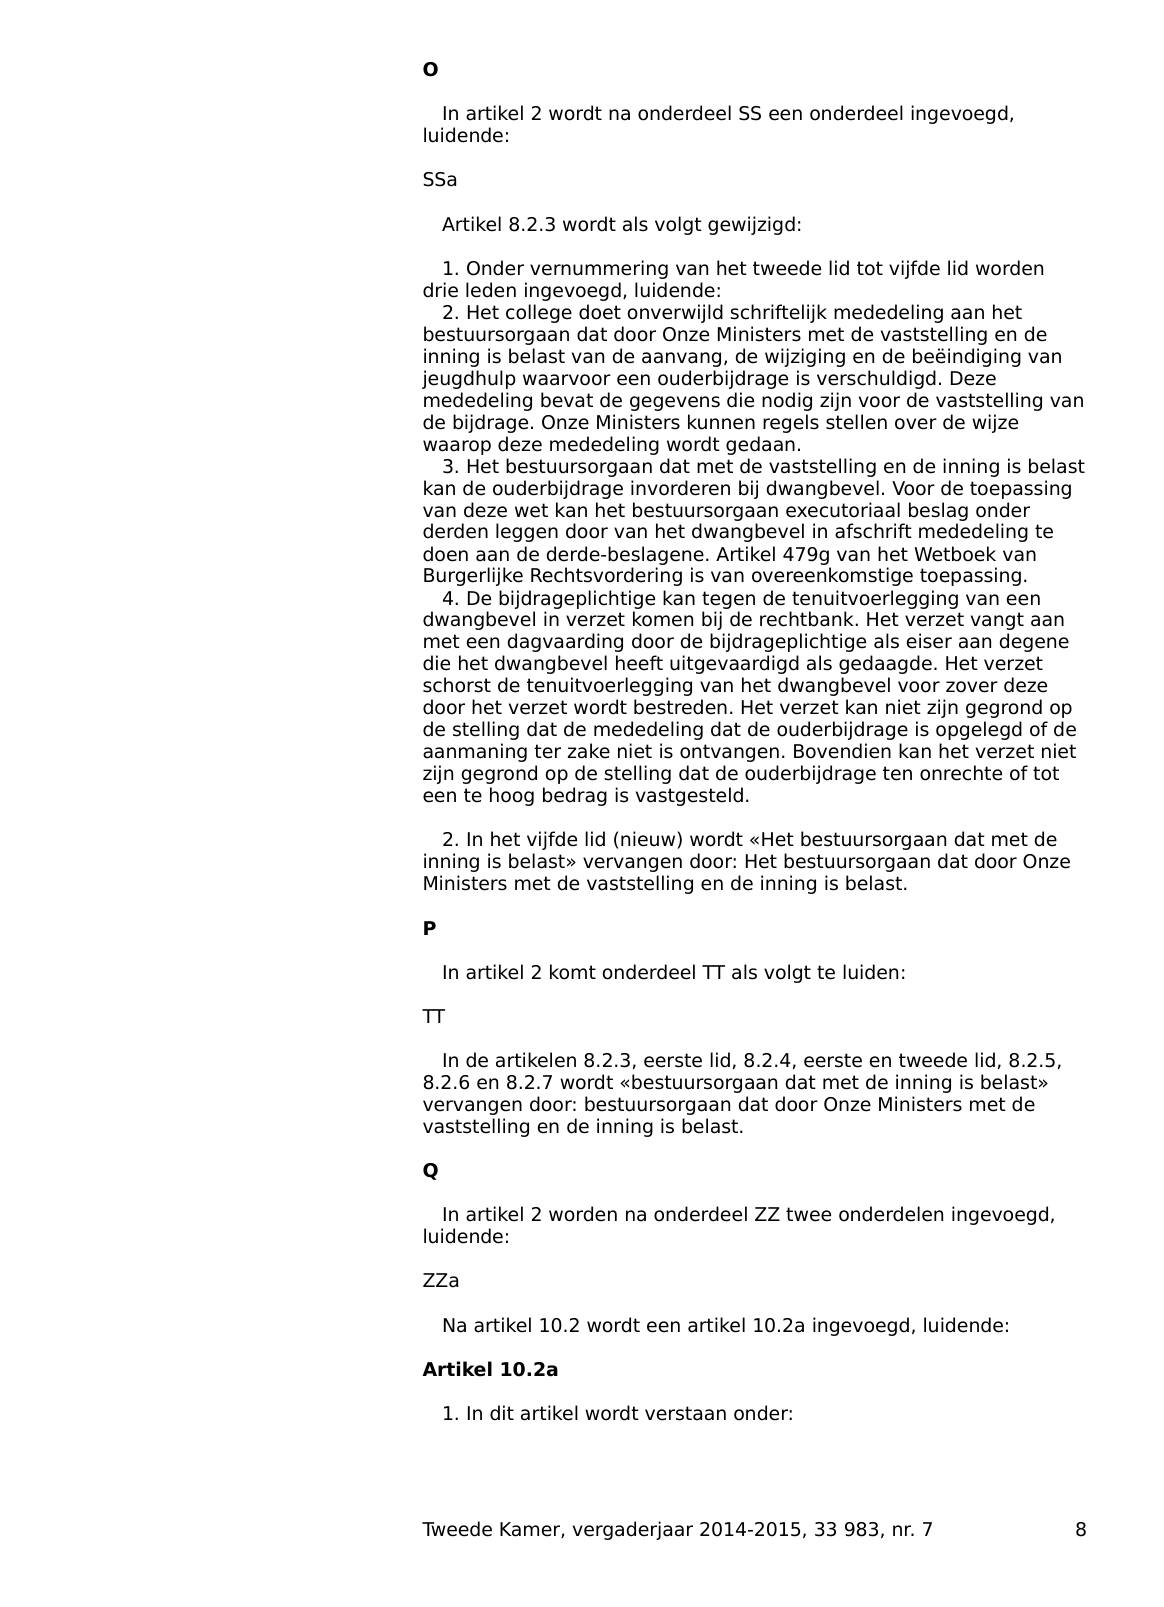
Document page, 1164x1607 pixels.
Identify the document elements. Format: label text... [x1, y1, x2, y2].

subtitle O [422, 59, 1087, 81]
text 1. In dit artikel wordt verstaan onder: [422, 1403, 1087, 1425]
text 2. In het vijfde lid (nieuw) wordt «Het bestuursorgaan dat met de inning is belast» vervangen door: Het bestuursorgaan dat door Onze Ministers met de vaststelling en de inning is belast. [422, 829, 1087, 895]
text In artikel 2 wordt na onderdeel SS een onderdeel ingevoegd, luidende: [422, 103, 1087, 147]
subtitle ZZa [422, 1270, 1087, 1292]
text In artikel 2 komt onderdeel TT als volgt te luiden: [422, 962, 1087, 984]
text In de artikelen 8.2.3, eerste lid, 8.2.4, eerste en tweede lid, 8.2.5, 8.2.6 en 8.2.7 wordt «bestuursorgaan dat met de inning is belast» vervangen door: bestuursorgaan dat door Onze Ministers met de vaststelling en de inning is belast. [422, 1050, 1087, 1138]
subtitle SSa [422, 169, 1087, 191]
subtitle P [422, 917, 1087, 939]
text Artikel 8.2.3 wordt als volgt gewijzigd: [422, 213, 1087, 236]
text Na artikel 10.2 wordt een artikel 10.2a ingevoegd, luidende: [422, 1314, 1087, 1337]
text 3. Het bestuursorgaan dat met de vaststelling en de inning is belast kan de ouderbijdrage invorderen bij dwangbevel. Voor de toepassing van deze wet kan het bestuursorgaan executoriaal beslag onder derden leggen door van het dwangbevel in afschrift mededeling te doen aan de derde-beslagene. Artikel 479g van het Wetboek van Burgerlijke Rechtsvordering is van overeenkomstige toepassing. [422, 456, 1087, 587]
text In artikel 2 worden na onderdeel ZZ twee onderdelen ingevoegd, luidende: [422, 1204, 1087, 1248]
text 1. Onder vernummering van het tweede lid tot vijfde lid worden drie leden ingevoegd, luidende: [422, 258, 1087, 302]
text 2. Het college doet onverwijld schriftelijk mededeling aan het bestuursorgaan dat door Onze Ministers met de vaststelling en de inning is belast van de aanvang, de wijziging en de beëindiging van jeugdhulp waarvoor een ouderbijdrage is verschuldigd. Deze mededeling bevat de gegevens die nodig zijn voor de vaststelling van de bijdrage. Onze Ministers kunnen regels stellen over de wijze waarop deze mededeling wordt gedaan. [422, 302, 1087, 456]
subtitle Q [422, 1160, 1087, 1182]
subtitle Artikel 10.2a [422, 1359, 1087, 1381]
text 4. De bijdrageplichtige kan tegen de tenuitvoerlegging van een dwangbevel in verzet komen bij de rechtbank. Het verzet vangt aan met een dagvaarding door de bijdrageplichtige als eiser aan degene die het dwangbevel heeft uitgevaardigd als gedaagde. Het verzet schorst de tenuitvoerlegging van het dwangbevel voor zover deze door het verzet wordt bestreden. Het verzet kan niet zijn gegrond op de stelling dat de mededeling dat de ouderbijdrage is opgelegd of de aanmaning ter zake niet is ontvangen. Bovendien kan het verzet niet zijn gegrond op de stelling dat de ouderbijdrage ten onrechte of tot een te hoog bedrag is vastgesteld. [422, 587, 1087, 807]
subtitle TT [422, 1006, 1087, 1028]
